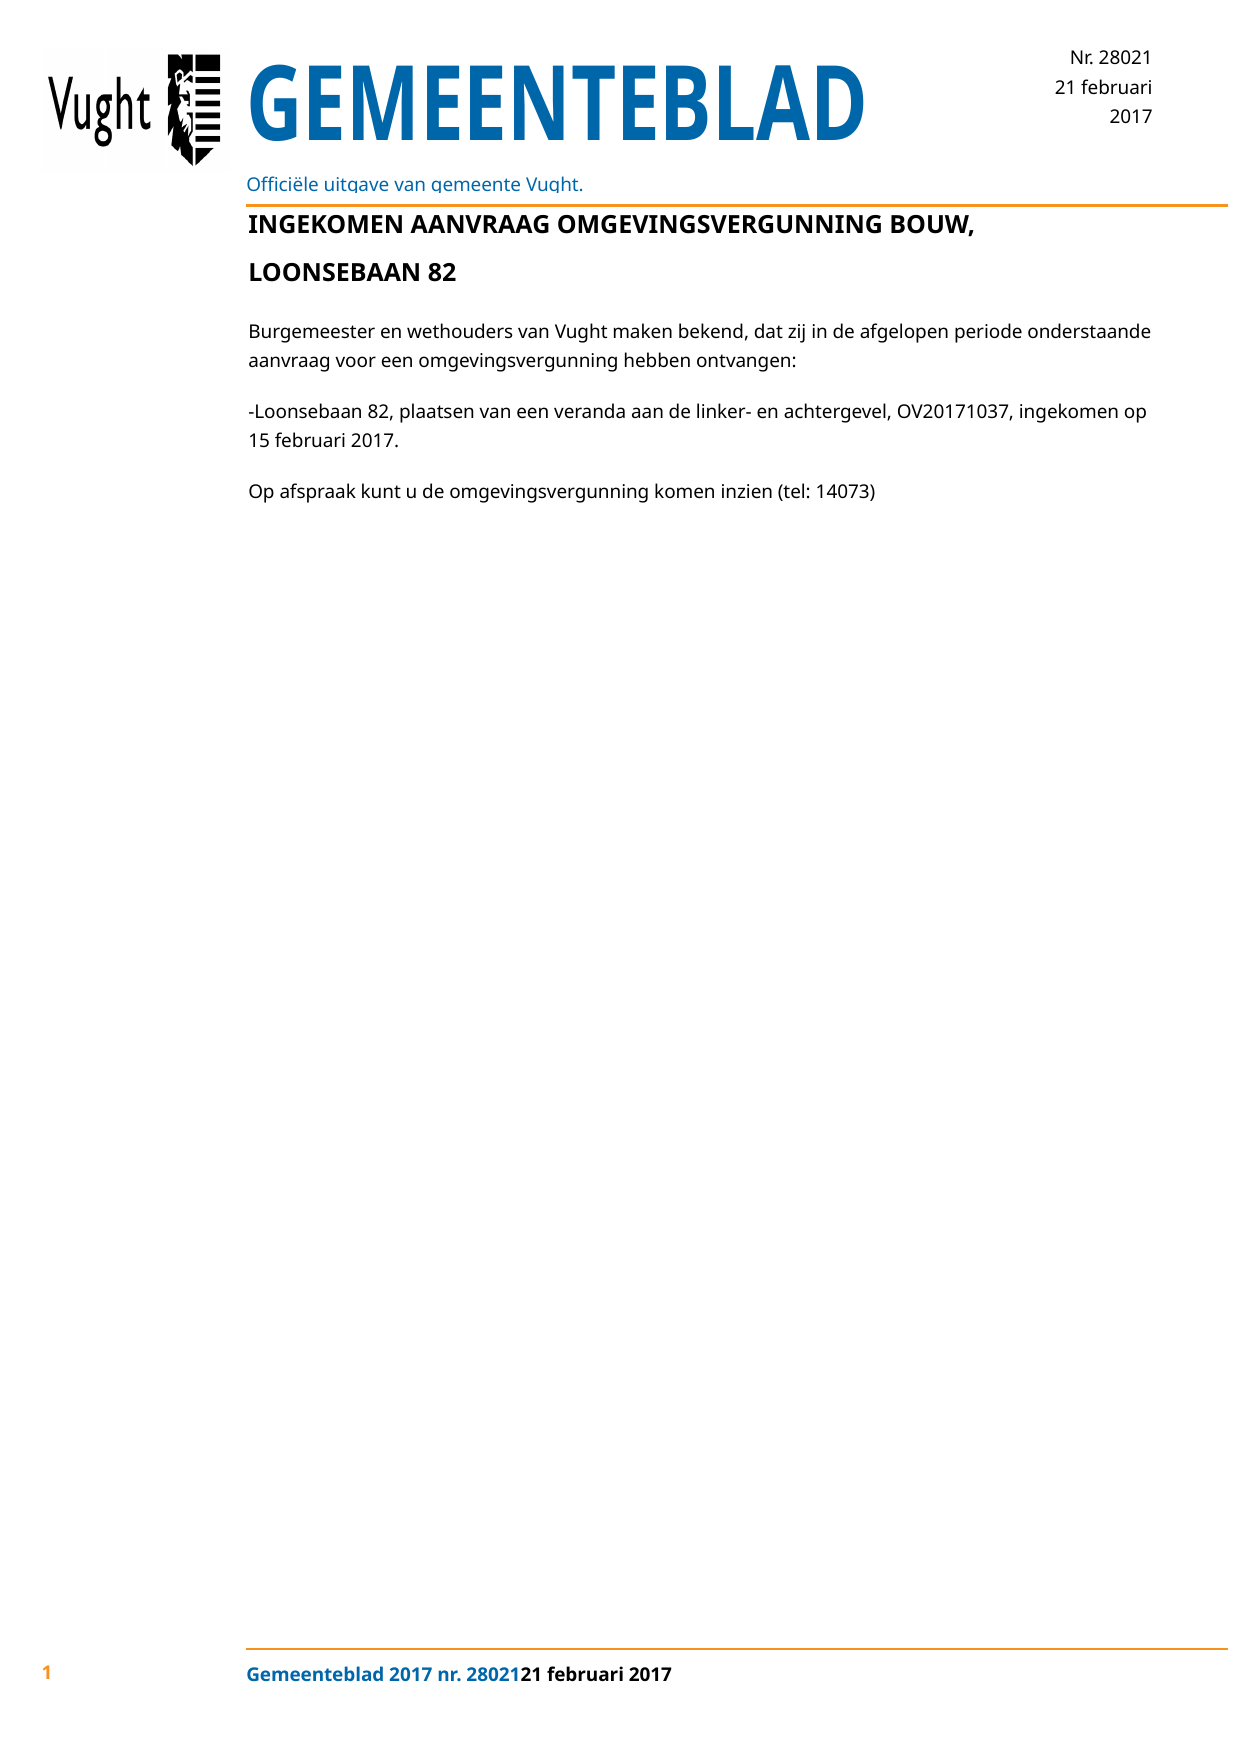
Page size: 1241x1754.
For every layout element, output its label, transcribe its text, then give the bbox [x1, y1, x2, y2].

text INGEKOMEN AANVRAAG OMGEVINGSVERGUNNING BOUW, LOONSEBAAN 82 [248, 207, 1152, 288]
picture [41, 47, 231, 172]
text Burgemeester en wethouders van Vught maken bekend, dat zij in de afgelopen periode onderstaande aanvraag voor een omgevingsvergunning hebben ontvangen: [248, 318, 1152, 373]
text -Loonsebaan 82, plaatsen van een veranda aan de linker- en achtergevel, OV20171037, ingekomen op 15 februari 2017. [248, 398, 1152, 453]
text Op afspraak kunt u de omgevingsvergunning komen inzien (tel: 14073) [248, 478, 1152, 504]
